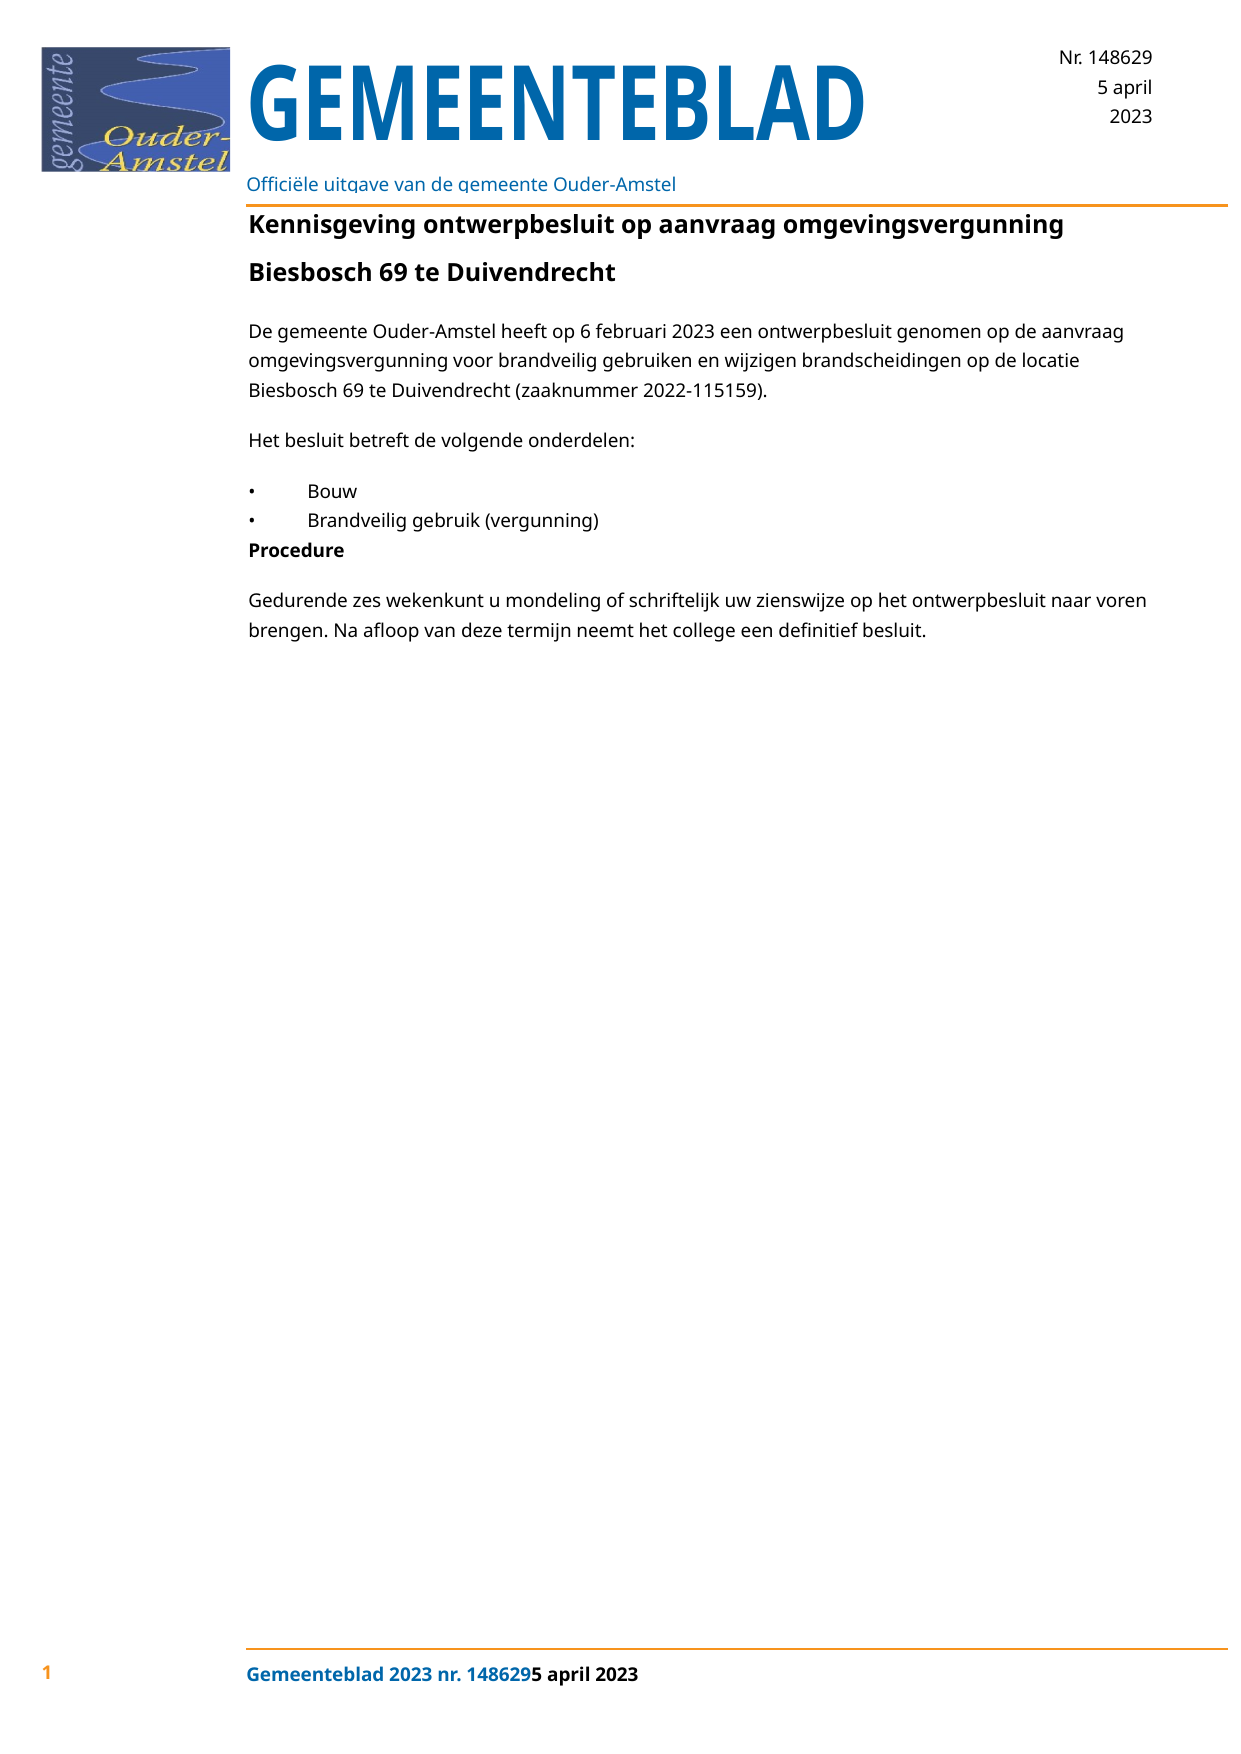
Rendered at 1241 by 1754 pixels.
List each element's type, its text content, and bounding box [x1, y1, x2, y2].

list Bouw [248, 478, 1152, 504]
text Gedurende zes wekenkunt u mondeling of schriftelijk uw zienswijze op het ontwerpbesluit naar voren brengen. Na afloop van deze termijn neemt het college een definitief besluit. [248, 587, 1152, 643]
picture [41, 47, 231, 172]
list Brandveilig gebruik (vergunning) [248, 507, 1152, 533]
text Kennisgeving ontwerpbesluit op aanvraag omgevingsvergunning Biesbosch 69 te Duivendrecht [248, 207, 1152, 288]
text Het besluit betreft de volgende onderdelen: [248, 427, 1152, 453]
text De gemeente Ouder-Amstel heeft op 6 februari 2023 een ontwerpbesluit genomen op de aanvraag omgevingsvergunning voor brandveilig gebruiken en wijzigen brandscheidingen op de locatie Biesbosch 69 te Duivendrecht (zaaknummer 2022-115159). [248, 318, 1152, 403]
text Procedure [248, 537, 1152, 563]
